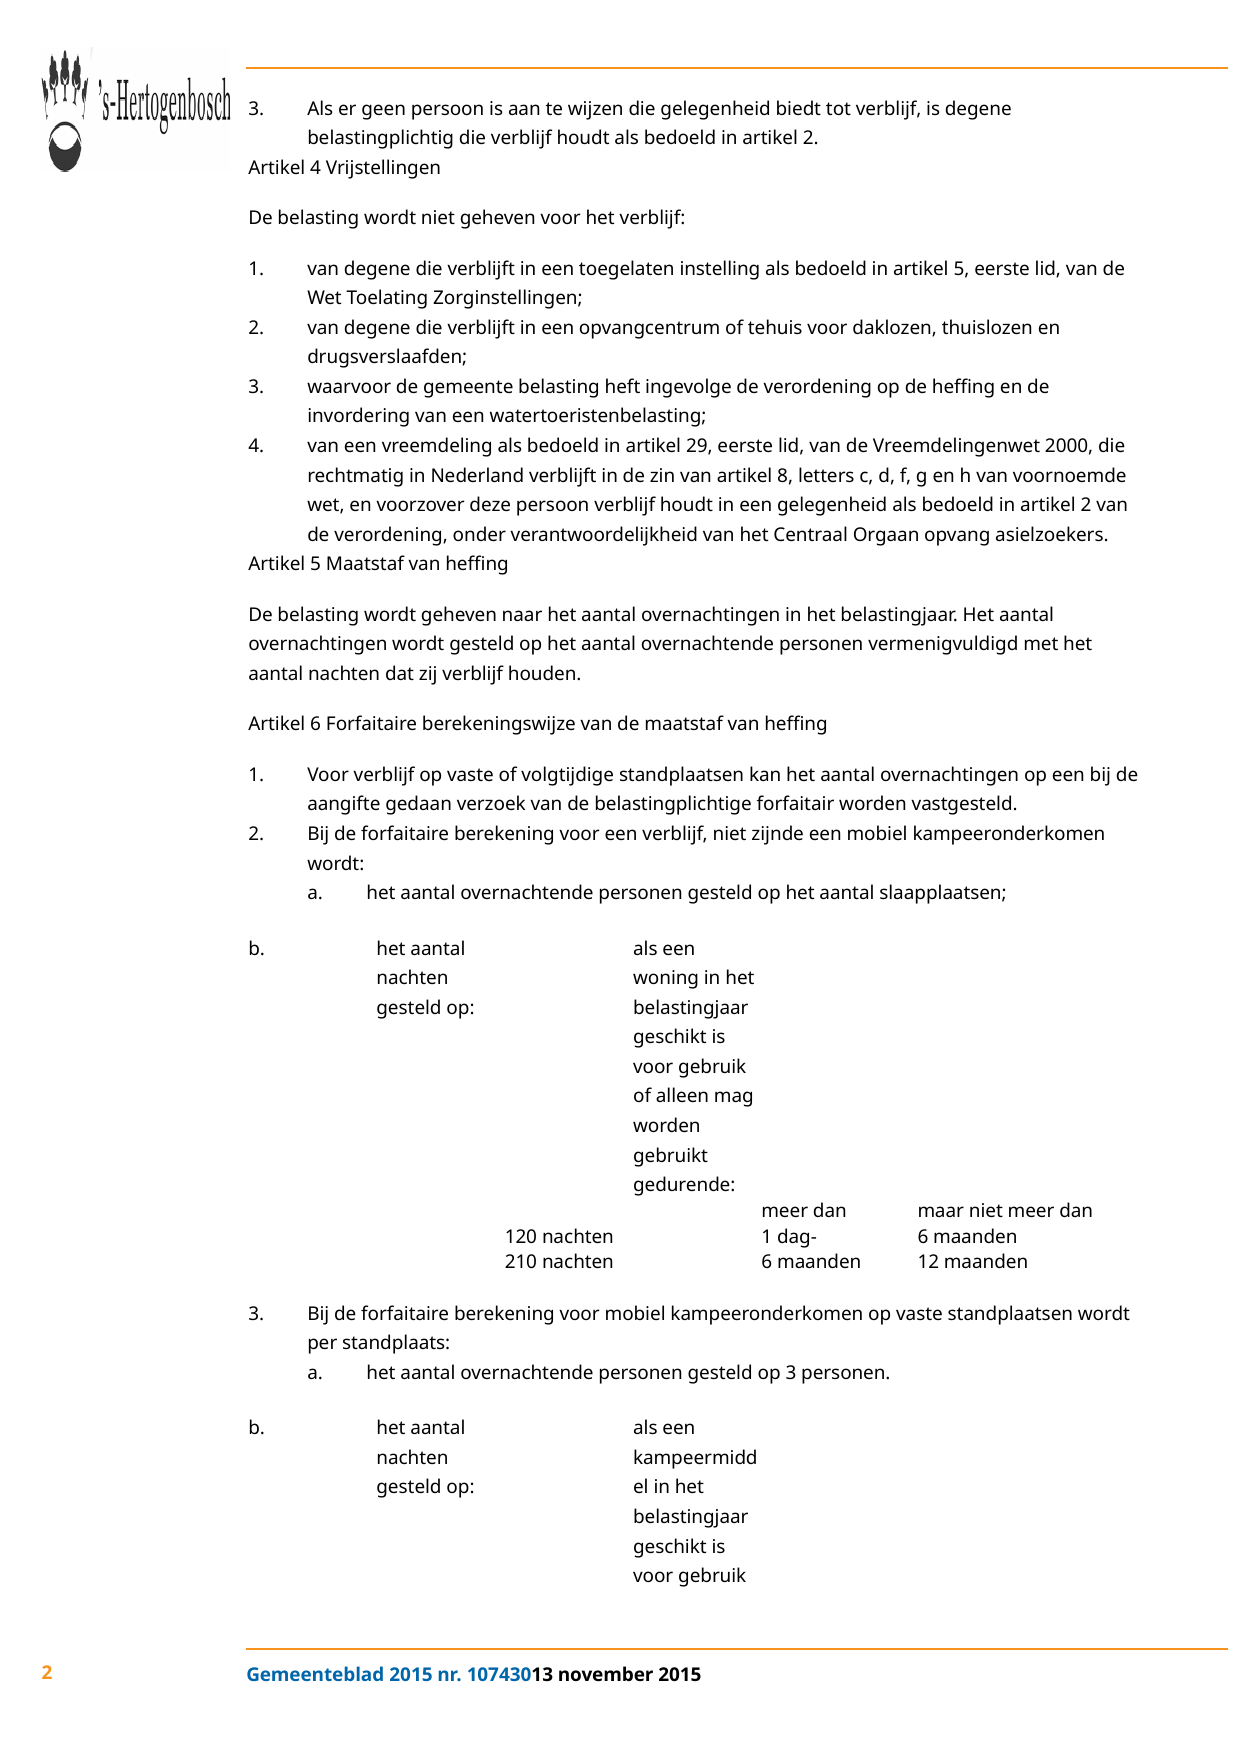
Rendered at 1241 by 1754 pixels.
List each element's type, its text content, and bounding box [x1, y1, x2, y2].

table_header als een kampeermiddel in het belastingjaar geschikt is voor gebruik [633, 1415, 761, 1588]
table_cell maar niet meer dan [917, 1197, 1152, 1223]
text De belasting wordt niet geheven voor het verblijf: [248, 204, 1152, 230]
table_cell 6 maanden [761, 1249, 917, 1274]
text Artikel 6 Forfaitaire berekeningswijze van de maatstaf van heffing [248, 711, 1152, 736]
list van degene die verblijft in een toegelaten instelling als bedoeld in artikel 5, eerste lid, van de Wet Toelating Zorginstellingen; [248, 255, 1152, 310]
list van een vreemdeling als bedoeld in artikel 29, eerste lid, van de Vreemdelingenwet 2000, die rechtmatig in Nederland verblijft in de zin van artikel 8, letters c, d, f, g en h van voornoemde wet, en voorzover deze persoon verblijf houdt in een gelegenheid als bedoeld in artikel 2 van de verordening, onder verantwoordelijkheid van het Centraal Orgaan opvang asielzoekers. [248, 432, 1152, 547]
text Artikel 5 Maatstaf van heffing [248, 551, 1152, 576]
table_cell [376, 1223, 504, 1248]
table_cell 1 dag- [761, 1223, 917, 1248]
table_cell [633, 1223, 761, 1248]
picture [41, 47, 231, 172]
table_header b. [248, 935, 376, 1197]
table_cell [376, 1197, 504, 1223]
table_cell meer dan [761, 1197, 917, 1223]
table_cell 6 maanden [917, 1223, 1152, 1248]
table_cell [633, 1197, 761, 1223]
table_header als een woning in het belastingjaar geschikt is voor gebruik of alleen mag worden gebruikt gedurende: [633, 935, 761, 1197]
list Voor verblijf op vaste of volgtijdige standplaatsen kan het aantal overnachtingen op een bij de aangifte gedaan verzoek van de belastingplichtige forfaitair worden vastgesteld. [248, 761, 1152, 816]
text De belasting wordt geheven naar het aantal overnachtingen in het belastingjaar. Het aantal overnachtingen wordt gesteld op het aantal overnachtende personen vermenigvuldigd met het aantal nachten dat zij verblijf houden. [248, 601, 1152, 686]
list Bij de forfaitaire berekening voor mobiel kampeeronderkomen op vaste standplaatsen wordt per standplaats: [248, 1300, 1152, 1355]
table_cell [248, 1197, 376, 1223]
table_header het aantal nachten gesteld op: [376, 1415, 504, 1588]
table_header [505, 935, 633, 1197]
table_header [505, 1415, 633, 1588]
table_cell [376, 1249, 504, 1274]
table_cell [505, 1197, 633, 1223]
list het aantal overnachtende personen gesteld op 3 personen. [307, 1359, 1152, 1385]
list Bij de forfaitaire berekening voor een verblijf, niet zijnde een mobiel kampeeronderkomen wordt: [248, 820, 1152, 876]
table_header b. [248, 1415, 376, 1588]
table_cell 12 maanden [917, 1249, 1152, 1274]
list het aantal overnachtende personen gesteld op het aantal slaapplaatsen; [307, 879, 1152, 905]
table_cell [248, 1223, 376, 1248]
list Als er geen persoon is aan te wijzen die gelegenheid biedt tot verblijf, is degene belastingplichtig die verblijf houdt als bedoeld in artikel 2. [248, 95, 1152, 150]
text Artikel 4 Vrijstellingen [248, 154, 1152, 180]
list van degene die verblijft in een opvangcentrum of tehuis voor daklozen, thuislozen en drugsverslaafden; [248, 314, 1152, 369]
table_cell [633, 1249, 761, 1274]
list waarvoor de gemeente belasting heft ingevolge de verordening op de heffing en de invordering van een watertoeristenbelasting; [248, 373, 1152, 428]
table_header het aantal nachten gesteld op: [376, 935, 504, 1197]
table_cell 210 nachten [505, 1249, 633, 1274]
table_cell 120 nachten [505, 1223, 633, 1248]
table_cell [248, 1249, 376, 1274]
